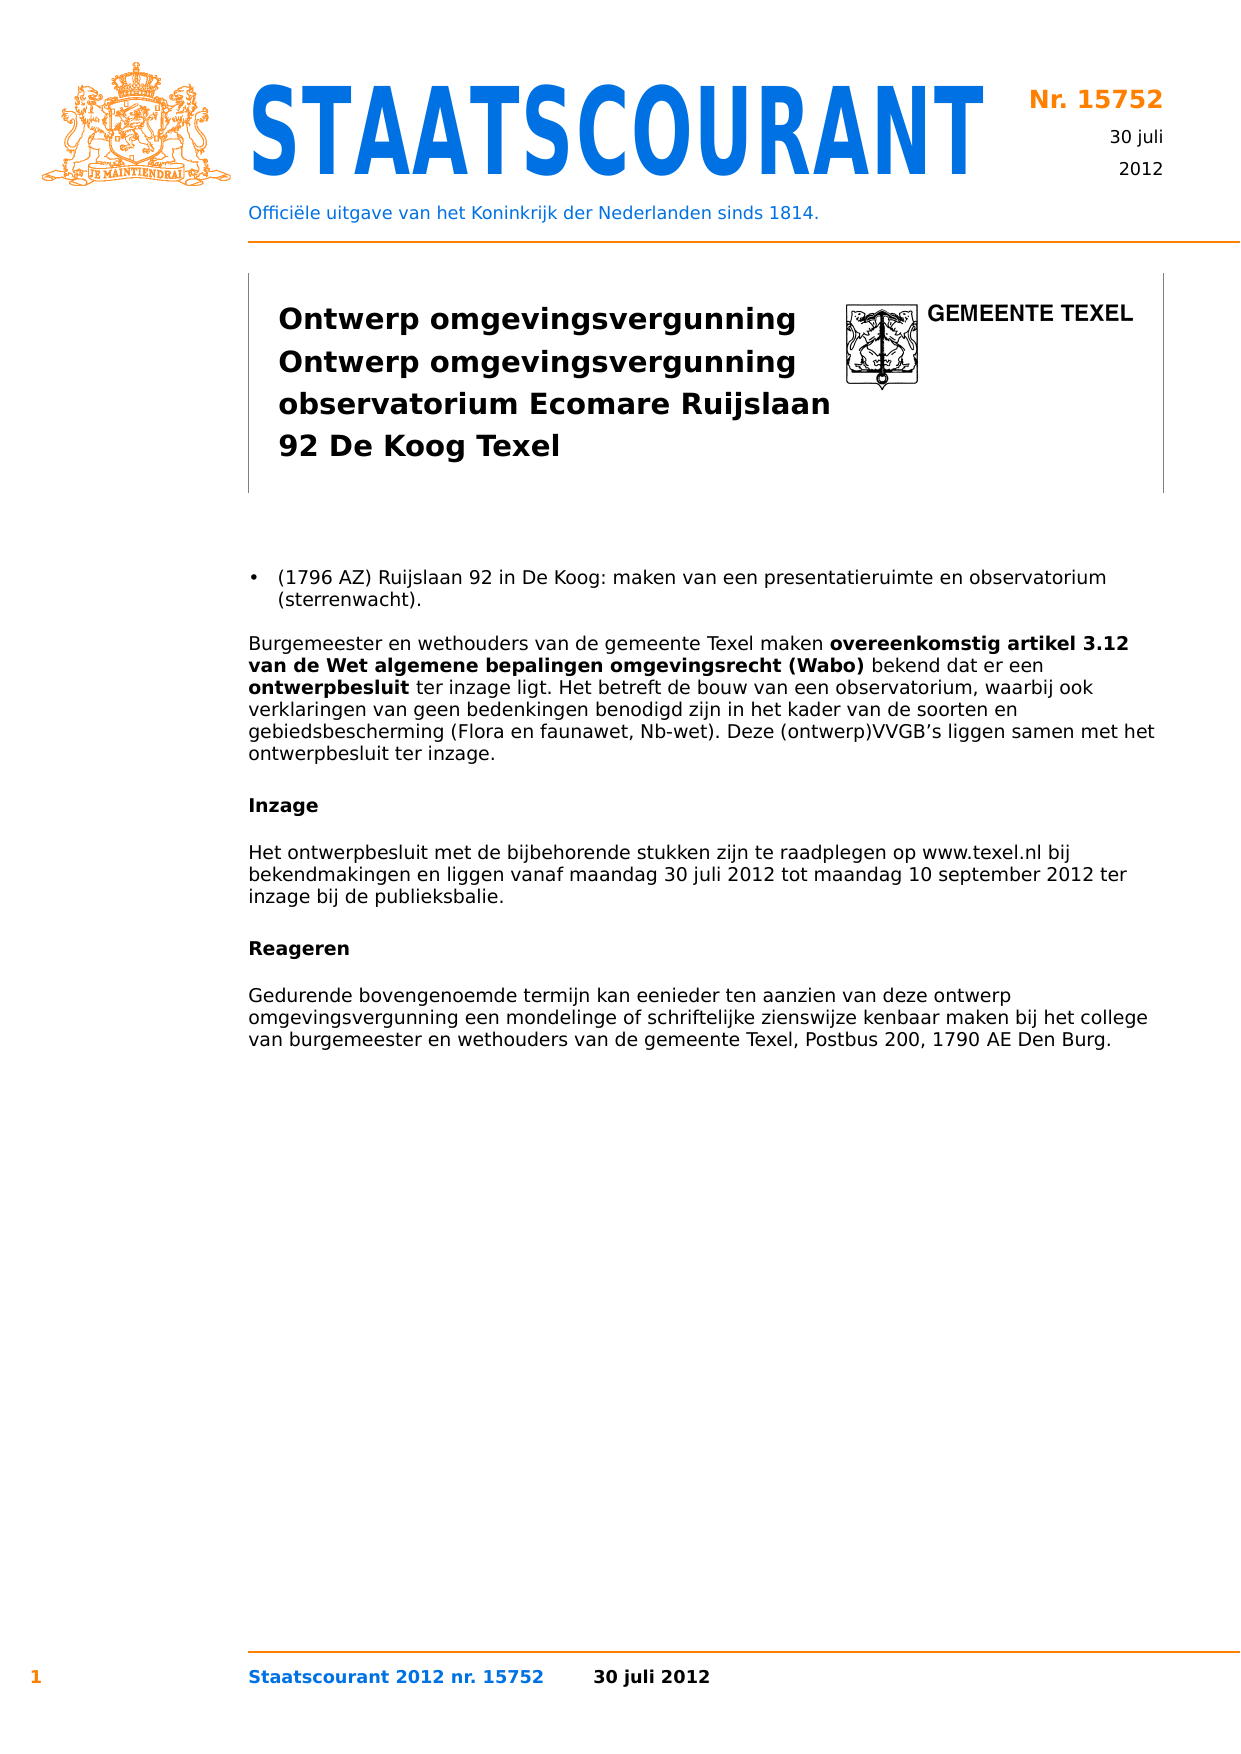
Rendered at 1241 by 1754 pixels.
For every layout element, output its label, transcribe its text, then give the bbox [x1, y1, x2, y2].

table_cell 30 juli [998, 121, 1240, 153]
picture [844, 302, 1134, 391]
subtitle Inzage [248, 795, 1163, 817]
table_cell 2012 [998, 153, 1240, 203]
subtitle Ontwerp omgevingsvergunning Ontwerp omgevingsvergunning observatorium Ecomare Ruijslaan 92 De Koog Texel [249, 273, 1163, 493]
table_header STAATSCOURANT [248, 62, 998, 203]
text • (1796 AZ) Ruijslaan 92 in De Koog: maken van een presentatieruimte en observatorium (sterrenwacht). [248, 567, 1163, 611]
subtitle Reageren [248, 938, 1163, 960]
text Burgemeester en wethouders van de gemeente Texel maken overeenkomstig artikel 3.12 van de Wet algemene bepalingen omgevingsrecht (Wabo) bekend dat er een ontwerpbesluit ter inzage ligt. Het betreft de bouw van een observatorium, waarbij ook verklaringen van geen bedenkingen benodigd zijn in het kader van de soorten en gebiedsbescherming (Flora en faunawet, Nb-wet). Deze (ontwerp)VVGB’s liggen samen met het ontwerpbesluit ter inzage. [248, 633, 1163, 765]
text Het ontwerpbesluit met de bijbehorende stukken zijn te raadplegen op www.texel.nl bij bekendmakingen en liggen vanaf maandag 30 juli 2012 tot maandag 10 september 2012 ter inzage bij de publieksbalie. [248, 842, 1163, 908]
picture [41, 62, 231, 186]
table_header Nr. 15752 [998, 62, 1240, 121]
table_header [25, 62, 248, 241]
text Gedurende bovengenoemde termijn kan eenieder ten aanzien van deze ontwerp omgevingsvergunning een mondelinge of schriftelijke zienswijze kenbaar maken bij het college van burgemeester en wethouders van de gemeente Texel, Postbus 200, 1790 AE Den Burg. [248, 985, 1163, 1051]
table_cell Officiële uitgave van het Koninkrijk der Nederlanden sinds 1814. [248, 203, 1240, 241]
